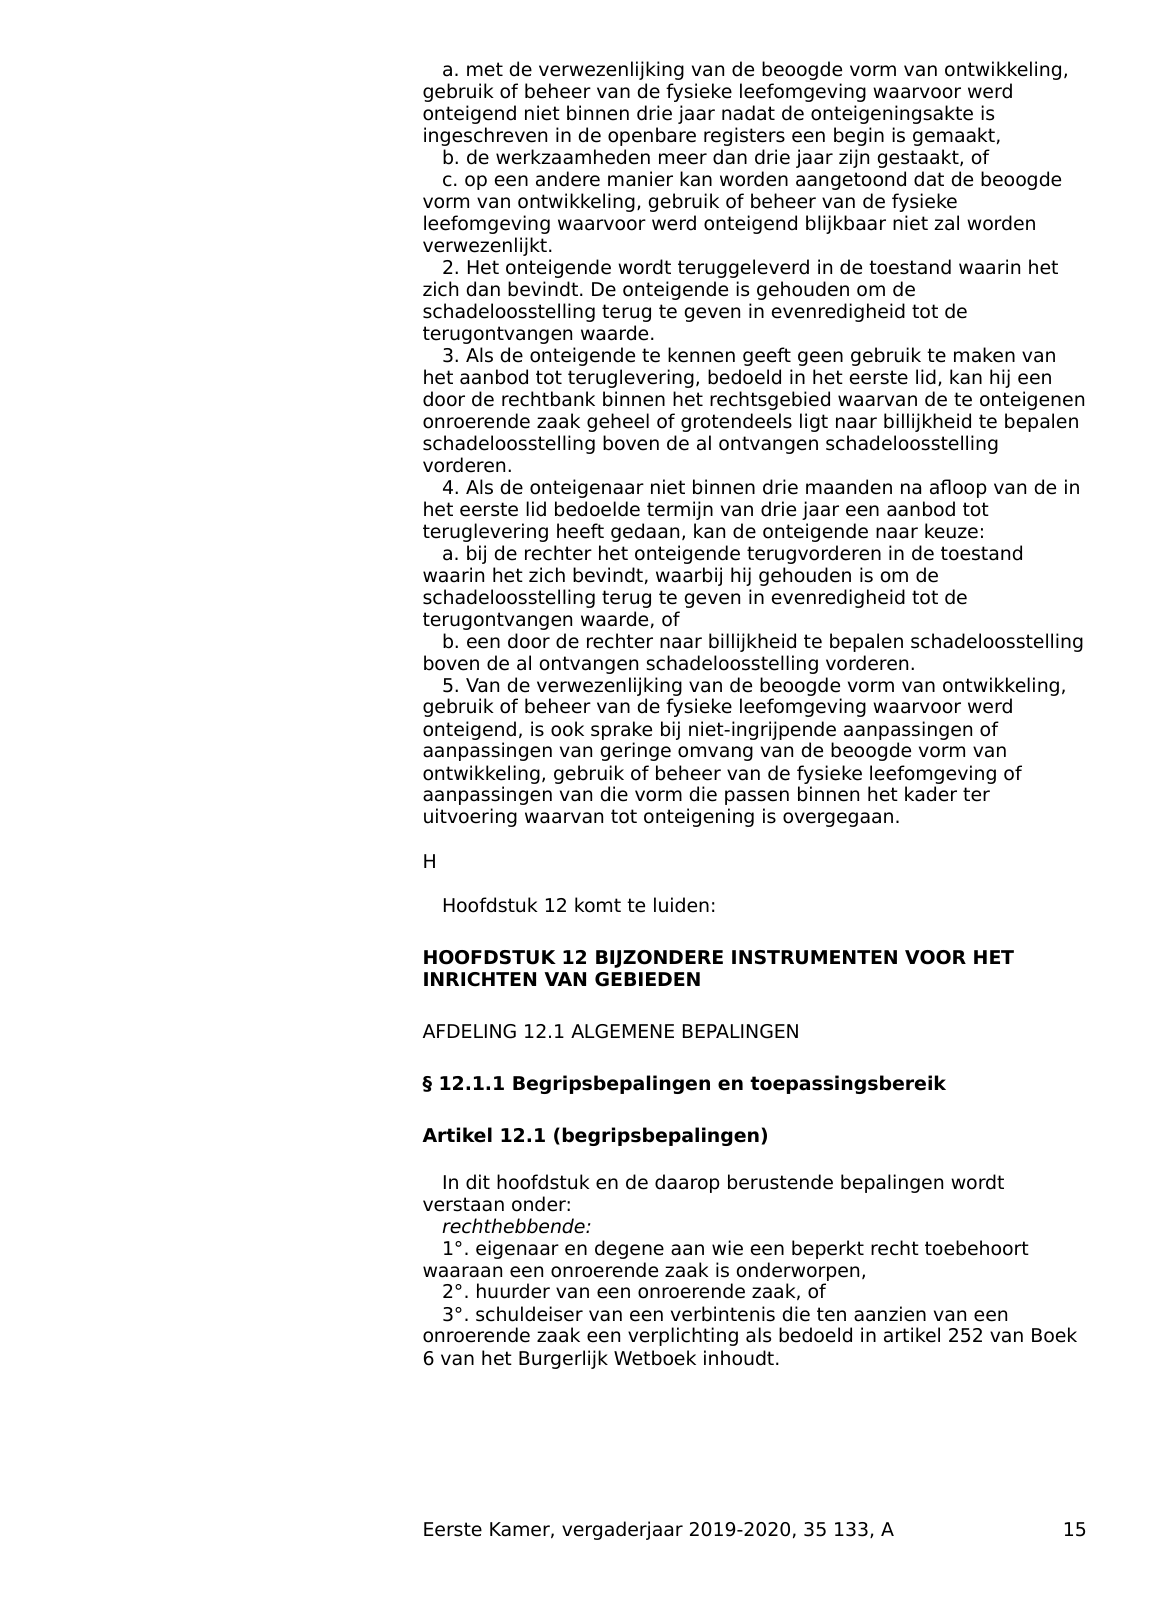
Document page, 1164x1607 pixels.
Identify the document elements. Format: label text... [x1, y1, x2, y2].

subtitle HOOFDSTUK 12 BIJZONDERE INSTRUMENTEN VOOR HET INRICHTEN VAN GEBIEDEN [422, 947, 1087, 991]
text 2. Het onteigende wordt teruggeleverd in de toestand waarin het zich dan bevindt. De onteigende is gehouden om de schadeloosstelling terug te geven in evenredigheid tot de terugontvangen waarde. [422, 257, 1087, 345]
text a. bij de rechter het onteigende terugvorderen in de toestand waarin het zich bevindt, waarbij hij gehouden is om de schadeloosstelling terug te geven in evenredigheid tot de terugontvangen waarde, of [422, 543, 1087, 631]
subtitle Artikel 12.1 (begripsbepalingen) [422, 1124, 1087, 1147]
text 4. Als de onteigenaar niet binnen drie maanden na afloop van de in het eerste lid bedoelde termijn van drie jaar een aanbod tot teruglevering heeft gedaan, kan de onteigende naar keuze: [422, 477, 1087, 543]
subtitle AFDELING 12.1 ALGEMENE BEPALINGEN [422, 1021, 1087, 1043]
text 5. Van de verwezenlijking van de beoogde vorm van ontwikkeling, gebruik of beheer van de fysieke leefomgeving waarvoor werd onteigend, is ook sprake bij niet-ingrijpende aanpassingen of aanpassingen van geringe omvang van de beoogde vorm van ontwikkeling, gebruik of beheer van de fysieke leefomgeving of aanpassingen van die vorm die passen binnen het kader ter uitvoering waarvan tot onteigening is overgegaan. [422, 674, 1087, 828]
text 2°. huurder van een onroerende zaak, of [422, 1281, 1087, 1303]
text rechthebbende: [422, 1216, 1087, 1237]
text In dit hoofdstuk en de daarop berustende bepalingen wordt verstaan onder: [422, 1172, 1087, 1216]
text c. op een andere manier kan worden aangetoond dat de beoogde vorm van ontwikkeling, gebruik of beheer van de fysieke leefomgeving waarvoor werd onteigend blijkbaar niet zal worden verwezenlijkt. [422, 169, 1087, 257]
text H [422, 851, 1087, 872]
text Hoofdstuk 12 komt te luiden: [422, 895, 1087, 917]
text b. een door de rechter naar billijkheid te bepalen schadeloosstelling boven de al ontvangen schadeloosstelling vorderen. [422, 631, 1087, 674]
text 3. Als de onteigende te kennen geeft geen gebruik te maken van het aanbod tot teruglevering, bedoeld in het eerste lid, kan hij een door de rechtbank binnen het rechtsgebied waarvan de te onteigenen onroerende zaak geheel of grotendeels ligt naar billijkheid te bepalen schadeloosstelling boven de al ontvangen schadeloosstelling vorderen. [422, 345, 1087, 477]
text 1°. eigenaar en degene aan wie een beperkt recht toebehoort waaraan een onroerende zaak is onderworpen, [422, 1237, 1087, 1281]
text 3°. schuldeiser van een verbintenis die ten aanzien van een onroerende zaak een verplichting als bedoeld in artikel 252 van Boek 6 van het Burgerlijk Wetboek inhoudt. [422, 1303, 1087, 1369]
subtitle § 12.1.1 Begripsbepalingen en toepassingsbereik [422, 1073, 1087, 1094]
text b. de werkzaamheden meer dan drie jaar zijn gestaakt, of [422, 147, 1087, 169]
text a. met de verwezenlijking van de beoogde vorm van ontwikkeling, gebruik of beheer van de fysieke leefomgeving waarvoor werd onteigend niet binnen drie jaar nadat de onteigeningsakte is ingeschreven in de openbare registers een begin is gemaakt, [422, 59, 1087, 147]
